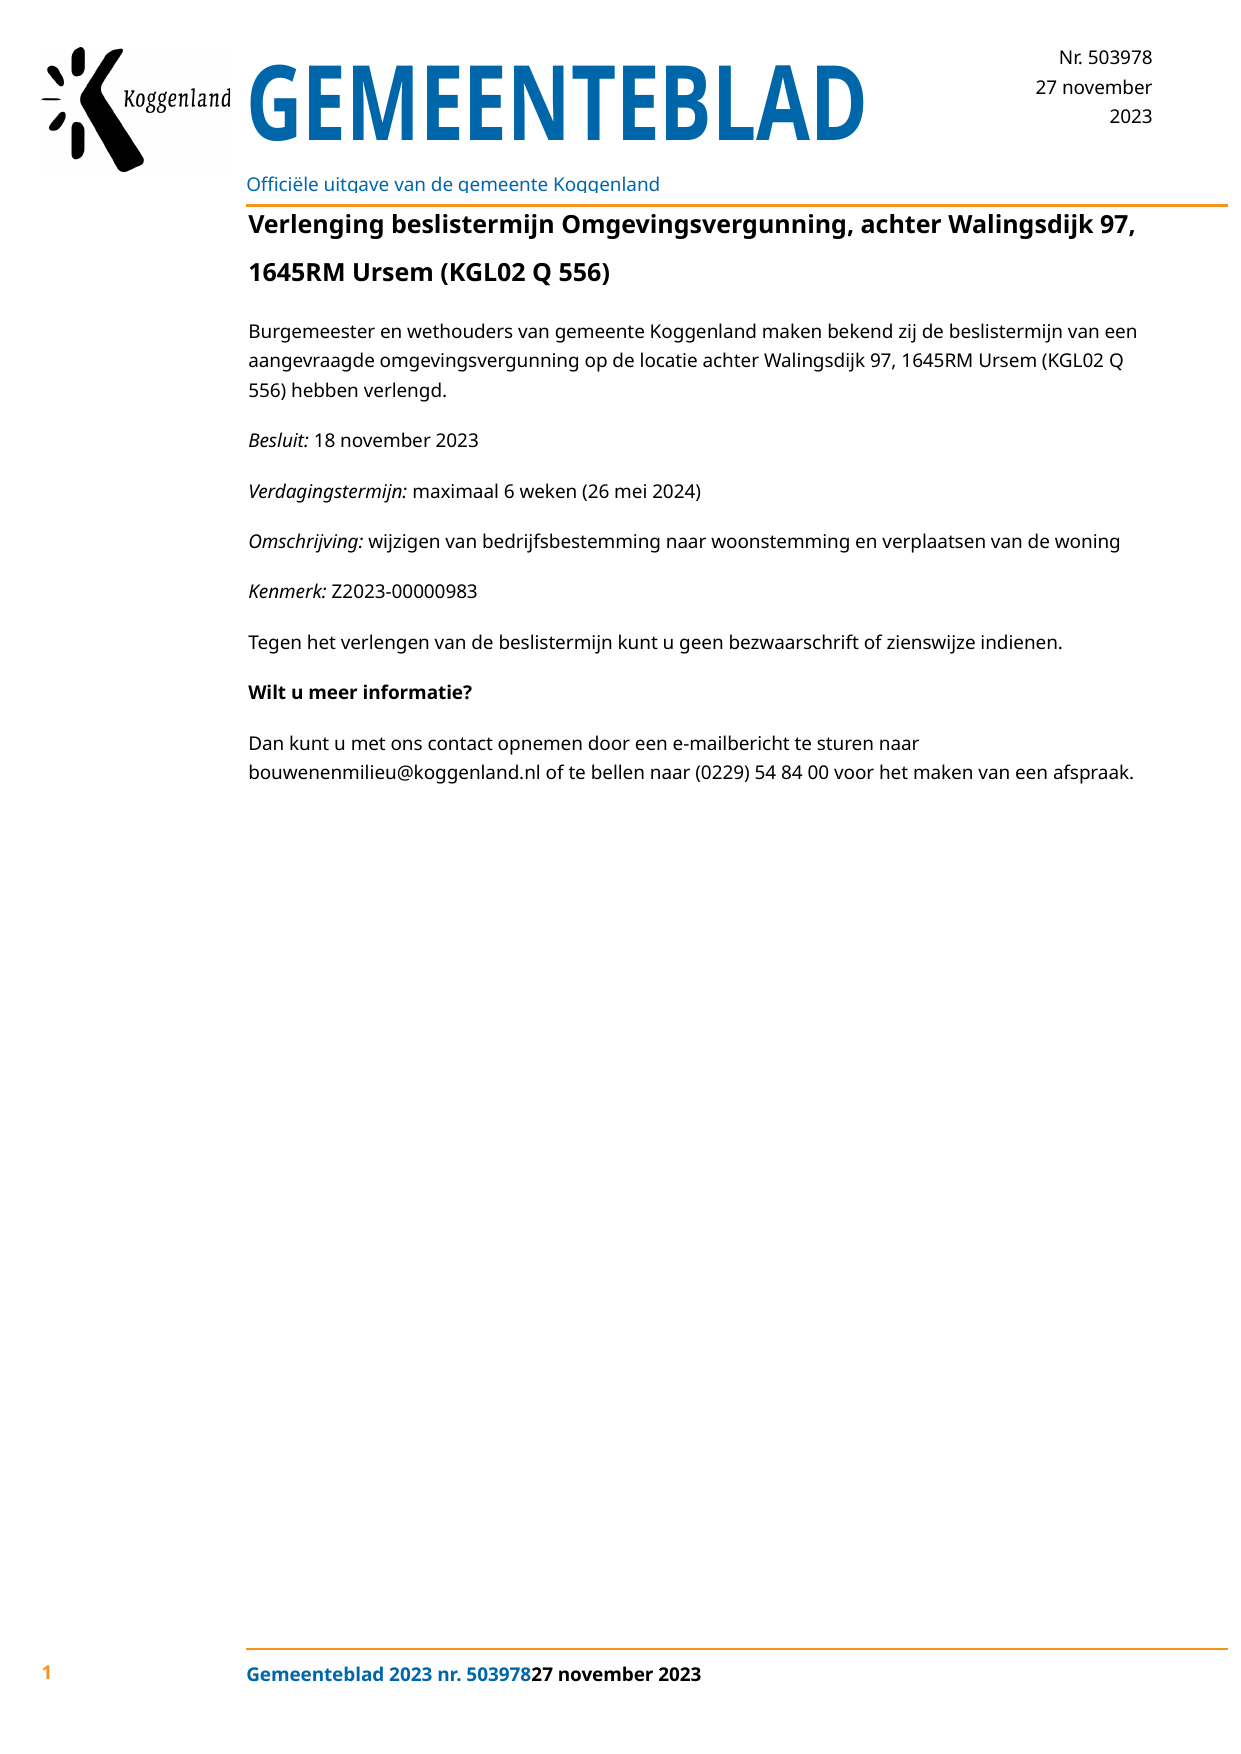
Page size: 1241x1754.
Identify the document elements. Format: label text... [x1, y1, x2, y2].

text Wilt u meer informatie? [248, 679, 1152, 705]
picture [41, 47, 231, 172]
text Burgemeester en wethouders van gemeente Koggenland maken bekend zij de beslistermijn van een aangevraagde omgevingsvergunning op de locatie achter Walingsdijk 97, 1645RM Ursem (KGL02 Q 556) hebben verlengd. [248, 318, 1152, 403]
text Verlenging beslistermijn Omgevingsvergunning, achter Walingsdijk 97, 1645RM Ursem (KGL02 Q 556) [248, 207, 1152, 288]
text Dan kunt u met ons contact opnemen door een e-mailbericht te sturen naar bouwenenmilieu@koggenland.nl of te bellen naar (0229) 54 84 00 voor het maken van een afspraak. [248, 730, 1152, 785]
text Omschrijving: wijzigen van bedrijfsbestemming naar woonstemming en verplaatsen van de woning [248, 528, 1152, 554]
text Besluit: 18 november 2023 [248, 427, 1152, 453]
text Tegen het verlengen van de beslistermijn kunt u geen bezwaarschrift of zienswijze indienen. [248, 629, 1152, 655]
text Kenmerk: Z2023-00000983 [248, 579, 1152, 604]
text Verdagingstermijn: maximaal 6 weken (26 mei 2024) [248, 478, 1152, 504]
